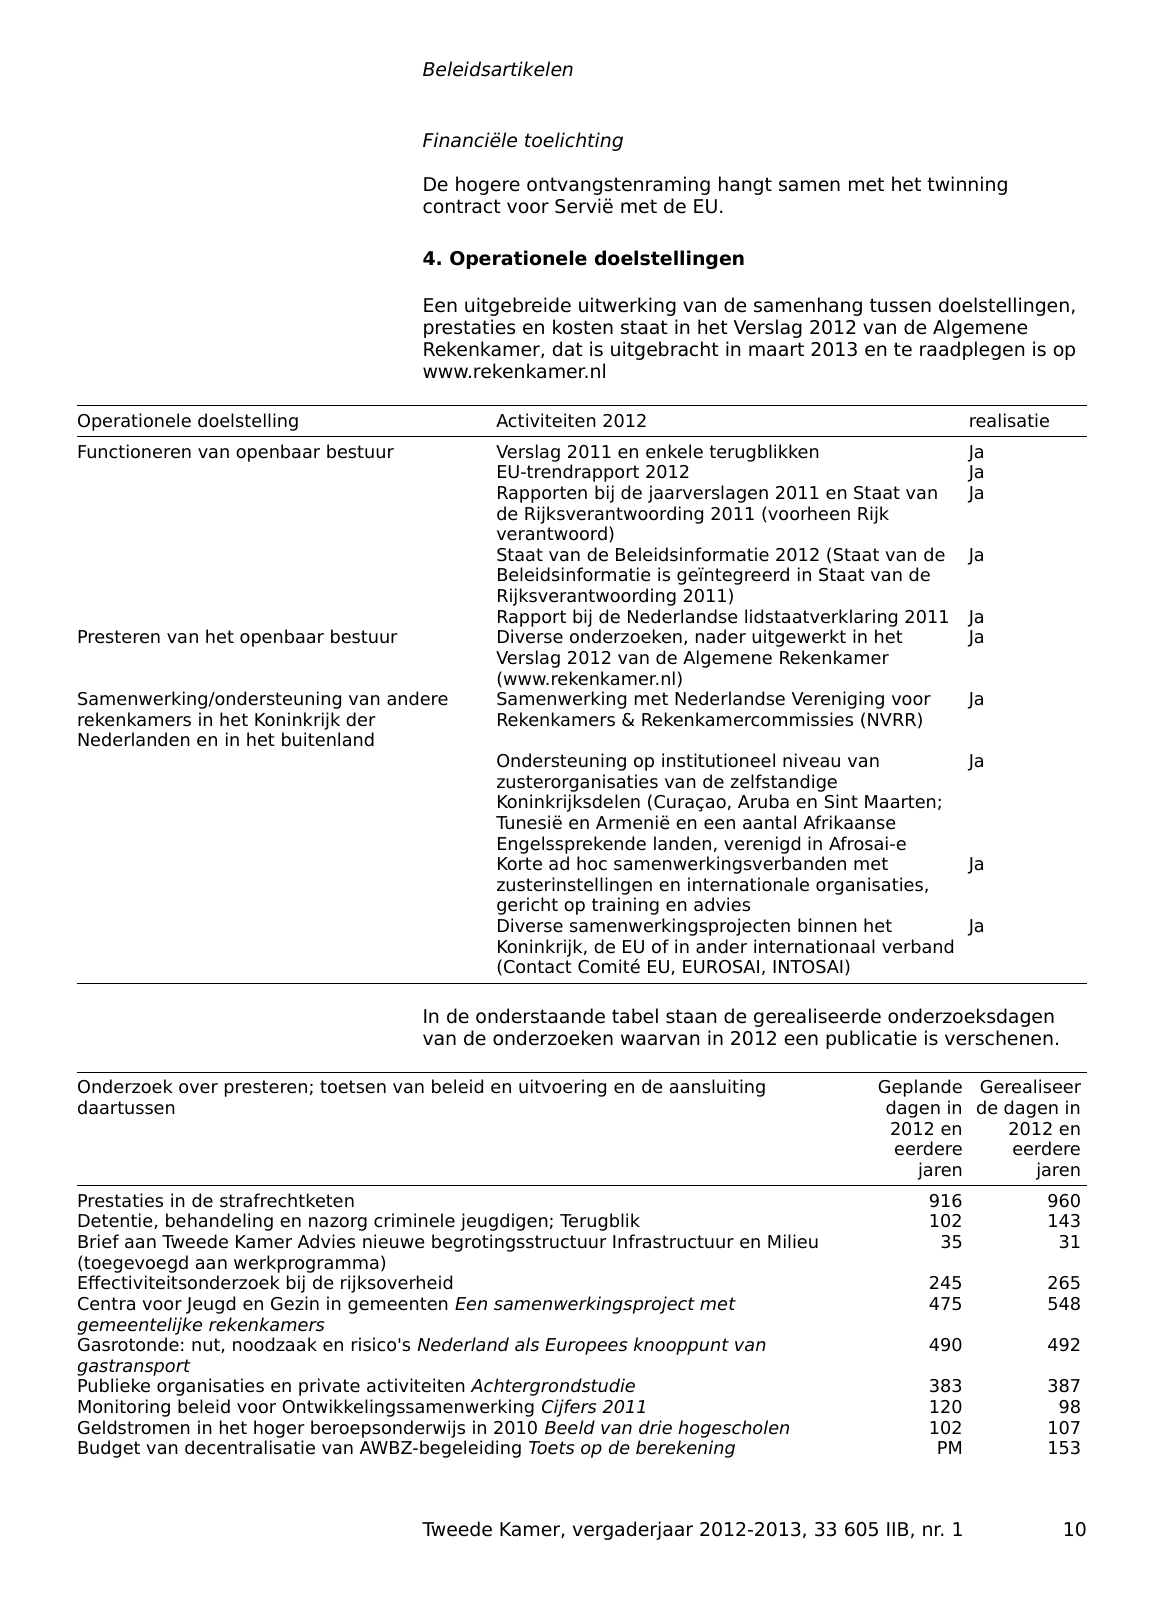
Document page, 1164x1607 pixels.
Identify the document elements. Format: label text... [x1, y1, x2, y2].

text Een uitgebreide uitwerking van de samenhang tussen doelstellingen, prestaties en kosten staat in het Verslag 2012 van de Algemene Rekenkamer, dat is uitgebracht in maart 2013 en te raadplegen is op www.rekenkamer.nl [422, 295, 1087, 383]
table_cell Ondersteuning op institutioneel niveau van zusterorganisaties van de zelfstandige Koninkrijksdelen (Curaçao, Aruba en Sint Maarten; Tunesië en Armenië en een aantal Afrikaanse Engelssprekende landen, verenigd in Afrosai-e [490, 751, 963, 854]
table_cell EU-trendrapport 2012 [490, 462, 963, 483]
table_cell Brief aan Tweede Kamer Advies nieuwe begrotingsstructuur Infrastructuur en Milieu (toegevoegd aan werkprogramma) [77, 1232, 850, 1273]
table_cell Effectiviteitsonderzoek bij de rijksoverheid [77, 1273, 850, 1294]
table_cell Budget van decentralisatie van AWBZ-begeleiding Toets op de berekening [77, 1438, 850, 1459]
table_cell [77, 607, 490, 627]
table_header Activiteiten 2012 [490, 406, 963, 436]
table_cell Centra voor Jeugd en Gezin in gemeenten Een samenwerkingsproject met gemeentelijke rekenkamers [77, 1294, 850, 1335]
table_cell Geldstromen in het hoger beroepsonderwijs in 2010 Beeld van drie hogescholen [77, 1418, 850, 1438]
subtitle 4. Operationele doelstellingen [422, 248, 1087, 270]
table_cell 492 [969, 1335, 1087, 1376]
table_cell Diverse samenwerkingsprojecten binnen het Koninkrijk, de EU of in ander internationaal verband (Contact Comité EU, EUROSAI, INTOSAI) [490, 916, 963, 982]
text In de onderstaande tabel staan de gerealiseerde onderzoeksdagen van de onderzoeken waarvan in 2012 een publicatie is verschenen. [422, 1006, 1087, 1050]
table_cell 387 [969, 1376, 1087, 1397]
table_cell Presteren van het openbaar bestuur [77, 627, 490, 689]
table_cell Ja [963, 627, 1087, 689]
table_cell Rapporten bij de jaarverslagen 2011 en Staat van de Rijksverantwoording 2011 (voorheen Rijk verantwoord) [490, 483, 963, 545]
table_cell 490 [850, 1335, 968, 1376]
table_header Operationele doelstelling [77, 406, 490, 436]
table_cell 143 [969, 1211, 1087, 1232]
subtitle Financiële toelichting [422, 130, 1087, 152]
table_cell Staat van de Beleidsinformatie 2012 (Staat van de Beleidsinformatie is geïntegreerd in Staat van de Rijksverantwoording 2011) [490, 545, 963, 607]
table_cell Ja [963, 545, 1087, 607]
table_cell 153 [969, 1438, 1087, 1459]
table_cell [77, 854, 490, 916]
table_cell Ja [963, 483, 1087, 545]
table_cell Ja [963, 854, 1087, 916]
table_cell 35 [850, 1232, 968, 1273]
table_cell Ja [963, 689, 1087, 751]
table_cell Rapport bij de Nederlandse lidstaatverklaring 2011 [490, 607, 963, 627]
table_cell [77, 462, 490, 483]
table_cell Ja [963, 607, 1087, 627]
table_cell Functioneren van openbaar bestuur [77, 437, 490, 462]
text De hogere ontvangstenraming hangt samen met het twinning contract voor Servië met de EU. [422, 174, 1087, 218]
table_cell 383 [850, 1376, 968, 1397]
table_cell 548 [969, 1294, 1087, 1335]
table_cell Ja [963, 916, 1087, 982]
table_cell 120 [850, 1397, 968, 1418]
table_cell Publieke organisaties en private activiteiten Achtergrondstudie [77, 1376, 850, 1397]
table_cell 102 [850, 1418, 968, 1438]
table_cell 916 [850, 1186, 968, 1211]
table_header Geplande dagen in 2012 en eerdere jaren [850, 1073, 968, 1185]
table_cell Detentie, behandeling en nazorg criminele jeugdigen; Terugblik [77, 1211, 850, 1232]
table_cell Ja [963, 751, 1087, 854]
table_cell Diverse onderzoeken, nader uitgewerkt in het Verslag 2012 van de Algemene Rekenkamer (www.rekenkamer.nl) [490, 627, 963, 689]
table_cell 265 [969, 1273, 1087, 1294]
table_cell Monitoring beleid voor Ontwikkelingssamenwerking Cijfers 2011 [77, 1397, 850, 1418]
table_cell 107 [969, 1418, 1087, 1438]
table_cell Verslag 2011 en enkele terugblikken [490, 437, 963, 462]
table_header Onderzoek over presteren; toetsen van beleid en uitvoering en de aansluiting daartussen [77, 1073, 850, 1185]
table_cell Samenwerking met Nederlandse Vereniging voor Rekenkamers & Rekenkamercommissies (NVRR) [490, 689, 963, 751]
table_cell 475 [850, 1294, 968, 1335]
table_cell [77, 751, 490, 854]
table_cell Ja [963, 437, 1087, 462]
table_cell Prestaties in de strafrechtketen [77, 1186, 850, 1211]
table_cell [77, 483, 490, 545]
table_cell 98 [969, 1397, 1087, 1418]
table_cell Ja [963, 462, 1087, 483]
table_cell 102 [850, 1211, 968, 1232]
table_header realisatie [963, 406, 1087, 436]
table_header Gerealiseerde dagen in 2012 en eerdere jaren [969, 1073, 1087, 1185]
table_cell [77, 916, 490, 982]
table_cell PM [850, 1438, 968, 1459]
table_cell Samenwerking/ondersteuning van andere rekenkamers in het Koninkrijk der Nederlanden en in het buitenland [77, 689, 490, 751]
table_cell [77, 545, 490, 607]
table_cell Gasrotonde: nut, noodzaak en risico's Nederland als Europees knooppunt van gastransport [77, 1335, 850, 1376]
table_cell Korte ad hoc samenwerkingsverbanden met zusterinstellingen en internationale organisaties, gericht op training en advies [490, 854, 963, 916]
table_cell 245 [850, 1273, 968, 1294]
table_cell 31 [969, 1232, 1087, 1273]
table_cell 960 [969, 1186, 1087, 1211]
